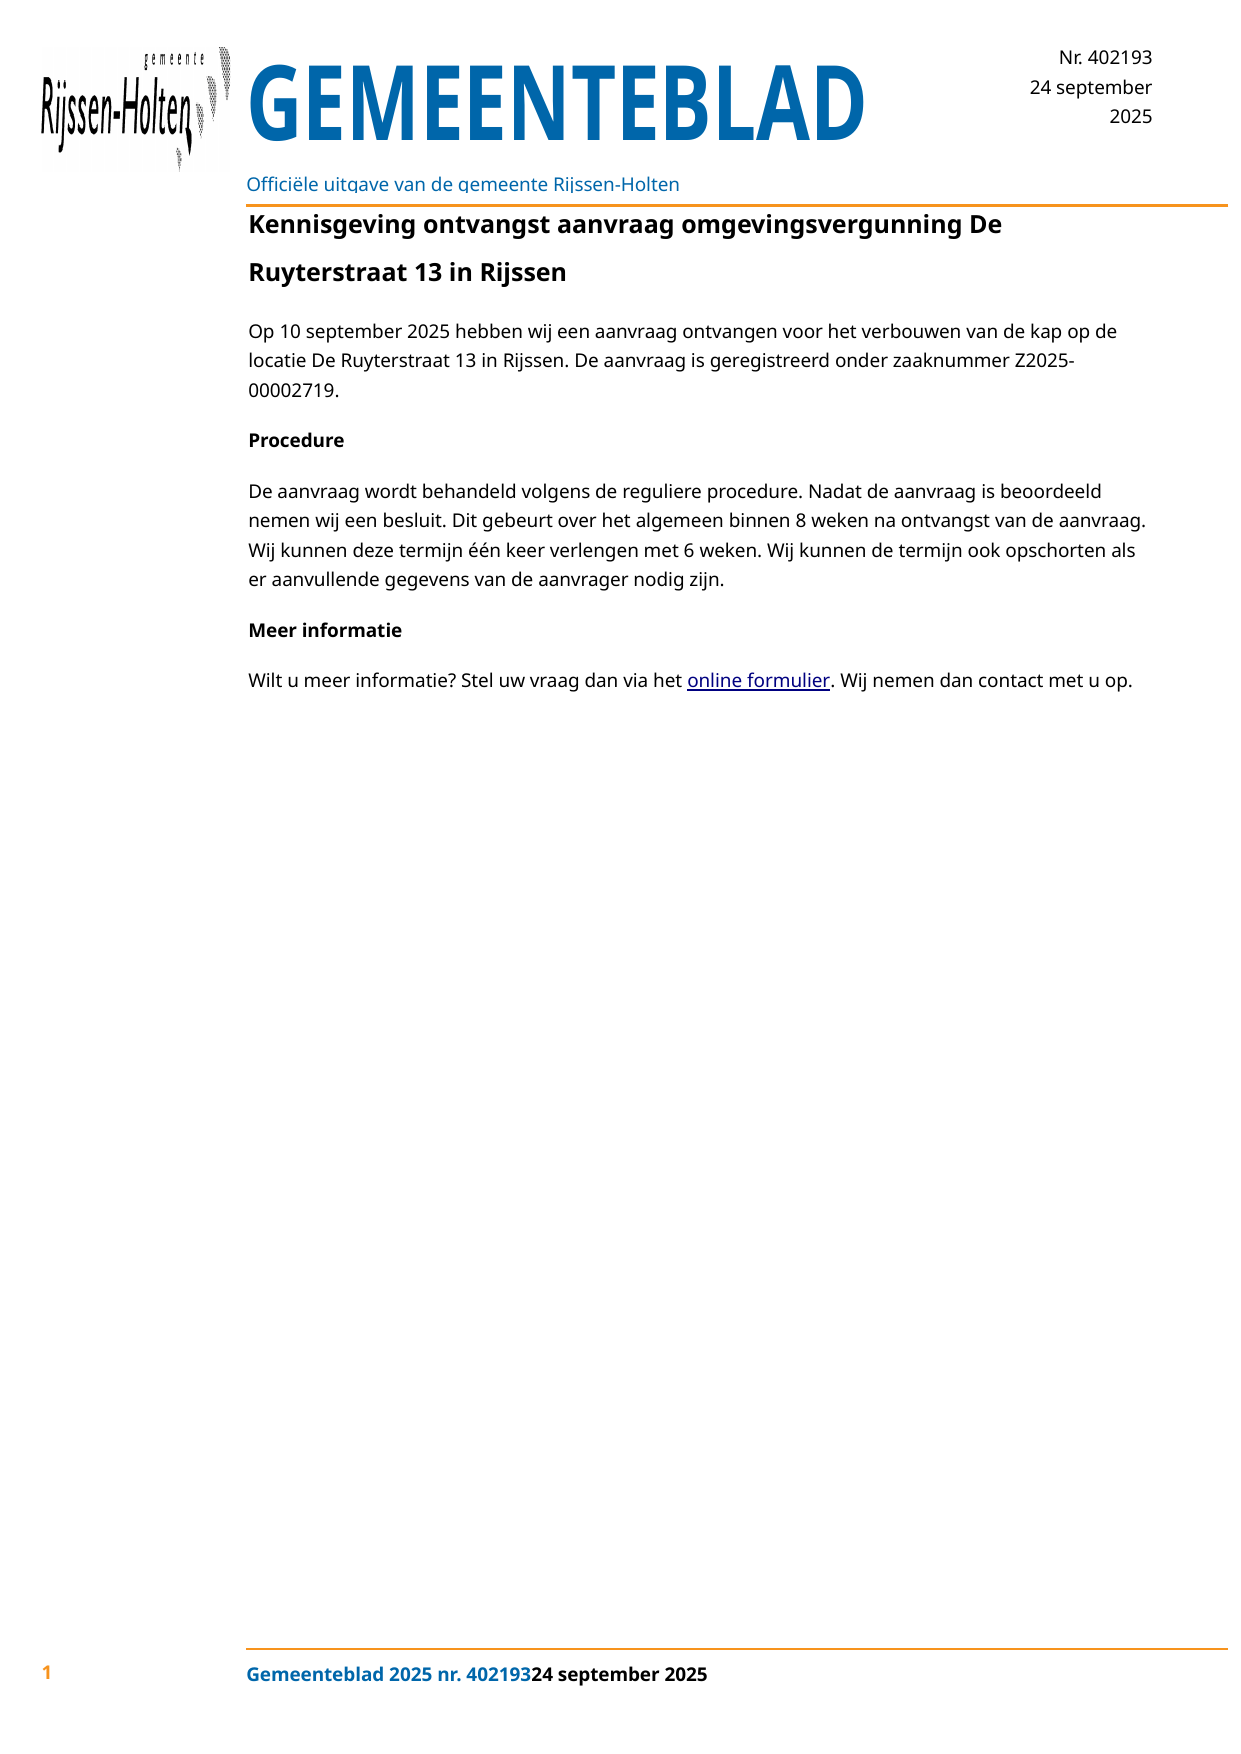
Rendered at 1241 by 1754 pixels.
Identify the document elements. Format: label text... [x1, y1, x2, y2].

text Wilt u meer informatie? Stel uw vraag dan via het online formulier. Wij nemen dan contact met u op. [248, 667, 1152, 693]
text Procedure [248, 427, 1152, 453]
text Kennisgeving ontvangst aanvraag omgevingsvergunning De Ruyterstraat 13 in Rijssen [248, 207, 1152, 288]
text Op 10 september 2025 hebben wij een aanvraag ontvangen voor het verbouwen van de kap op de locatie De Ruyterstraat 13 in Rijssen. De aanvraag is geregistreerd onder zaaknummer Z2025-00002719. [248, 318, 1152, 403]
picture [41, 47, 231, 172]
text De aanvraag wordt behandeld volgens de reguliere procedure. Nadat de aanvraag is beoordeeld nemen wij een besluit. Dit gebeurt over het algemeen binnen 8 weken na ontvangst van de aanvraag. Wij kunnen deze termijn één keer verlengen met 6 weken. Wij kunnen de termijn ook opschorten als er aanvullende gegevens van de aanvrager nodig zijn. [248, 478, 1152, 592]
text Meer informatie [248, 617, 1152, 643]
